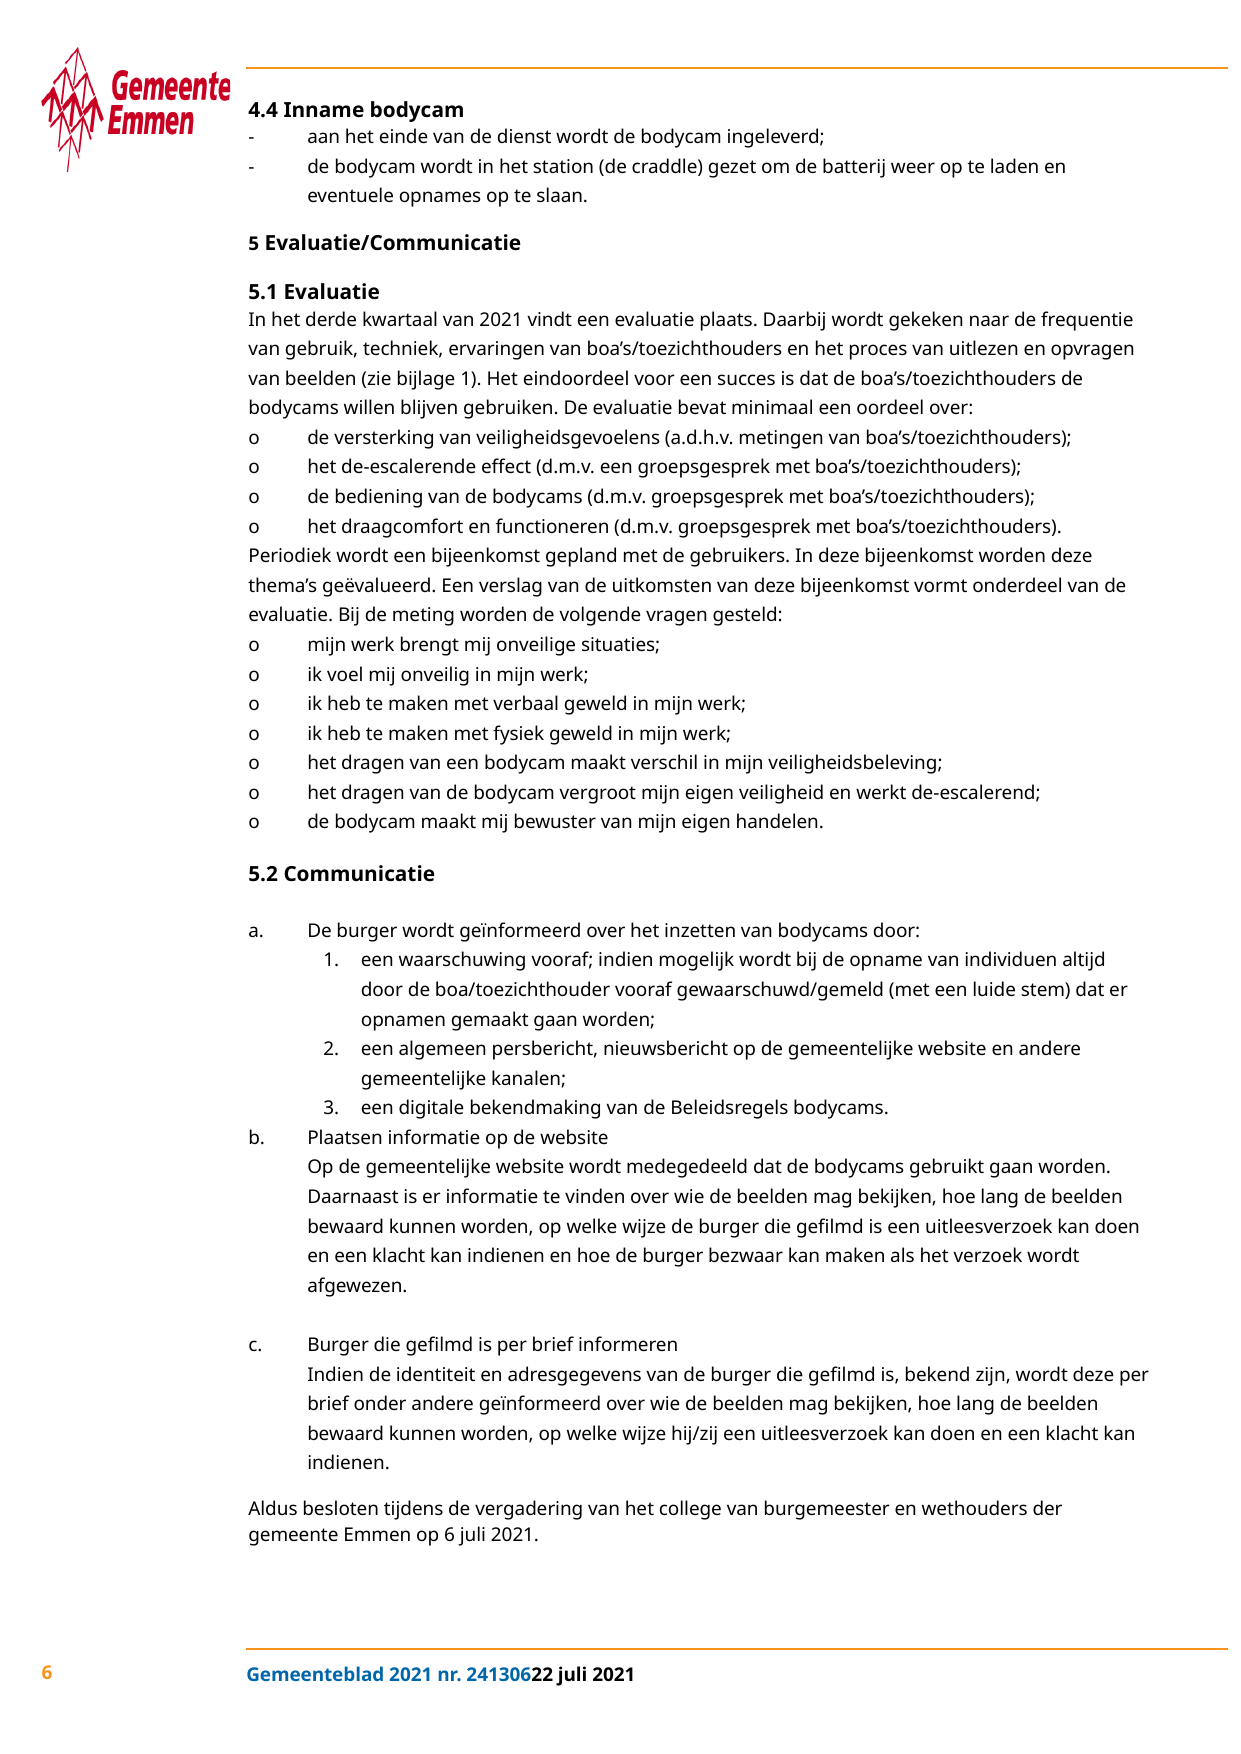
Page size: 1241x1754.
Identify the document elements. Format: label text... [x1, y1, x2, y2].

list een waarschuwing vooraf; indien mogelijk wordt bij de opname van individuen altijd door de boa/toezichthouder vooraf gewaarschuwd/gemeld (met een luide stem) dat er opnamen gemaakt gaan worden; [323, 947, 1152, 1032]
list een algemeen persbericht, nieuwsbericht op de gemeentelijke website en andere gemeentelijke kanalen; [323, 1035, 1152, 1091]
text 5.1 Evaluatie [248, 277, 1152, 306]
text In het derde kwartaal van 2021 vindt een evaluatie plaats. Daarbij wordt gekeken naar de frequentie van gebruik, techniek, ervaringen van boa’s/toezichthouders en het proces van uitlezen en opvragen van beelden (zie bijlage 1). Het eindoordeel voor een succes is dat de boa’s/toezichthouders de bodycams willen blijven gebruiken. De evaluatie bevat minimaal een oordeel over: [248, 306, 1152, 420]
text Periodiek wordt een bijeenkomst gepland met de gebruikers. In deze bijeenkomst worden deze thema’s geëvalueerd. Een verslag van de uitkomsten van deze bijeenkomst vormt onderdeel van de evaluatie. Bij de meting worden de volgende vragen gesteld: [248, 542, 1152, 627]
list Burger die gefilmd is per brief informeren [248, 1331, 1152, 1357]
text 4.4 Inname bodycam [248, 95, 1152, 123]
list het dragen van een bodycam maakt verschil in mijn veiligheidsbeleving; [248, 749, 1152, 775]
list de bodycam maakt mij bewuster van mijn eigen handelen. [248, 809, 1152, 834]
list De burger wordt geïnformeerd over het inzetten van bodycams door: [248, 917, 1152, 943]
list de bediening van de bodycams (d.m.v. groepsgesprek met boa’s/toezichthouders); [248, 483, 1152, 509]
list een digitale bekendmaking van de Beleidsregels bodycams. [323, 1094, 1152, 1120]
picture [41, 47, 231, 172]
list het draagcomfort en functioneren (d.m.v. groepsgesprek met boa’s/toezichthouders). [248, 513, 1152, 538]
list Plaatsen informatie op de website [248, 1124, 1152, 1150]
list Op de gemeentelijke website wordt medegedeeld dat de bodycams gebruikt gaan worden. Daarnaast is er informatie te vinden over wie de beelden mag bekijken, hoe lang de beelden bewaard kunnen worden, op welke wijze de burger die gefilmd is een uitleesverzoek kan doen en een klacht kan indienen en hoe de burger bezwaar kan maken als het verzoek wordt afgewezen. [248, 1154, 1152, 1298]
list aan het einde van de dienst wordt de bodycam ingeleverd; [248, 123, 1152, 149]
list het de-escalerende effect (d.m.v. een groepsgesprek met boa’s/toezichthouders); [248, 454, 1152, 479]
list ik heb te maken met verbaal geweld in mijn werk; [248, 690, 1152, 716]
text Aldus besloten tijdens de vergadering van het college van burgemeester en wethouders der gemeente Emmen op 6 juli 2021. [248, 1495, 1152, 1547]
list de versterking van veiligheidsgevoelens (a.d.h.v. metingen van boa’s/toezichthouders); [248, 424, 1152, 450]
list Indien de identiteit en adresgegevens van de burger die gefilmd is, bekend zijn, wordt deze per brief onder andere geïnformeerd over wie de beelden mag bekijken, hoe lang de beelden bewaard kunnen worden, op welke wijze hij/zij een uitleesverzoek kan doen en een klacht kan indienen. [248, 1361, 1152, 1475]
text 5.2 Communicatie [248, 859, 1152, 887]
list het dragen van de bodycam vergroot mijn eigen veiligheid en werkt de-escalerend; [248, 779, 1152, 805]
list de bodycam wordt in het station (de craddle) gezet om de batterij weer op te laden en eventuele opnames op te slaan. [248, 153, 1152, 208]
list ik voel mij onveilig in mijn werk; [248, 661, 1152, 686]
list ik heb te maken met fysiek geweld in mijn werk; [248, 720, 1152, 746]
list mijn werk brengt mij onveilige situaties; [248, 631, 1152, 657]
text 5 Evaluatie/Communicatie [248, 228, 1152, 256]
